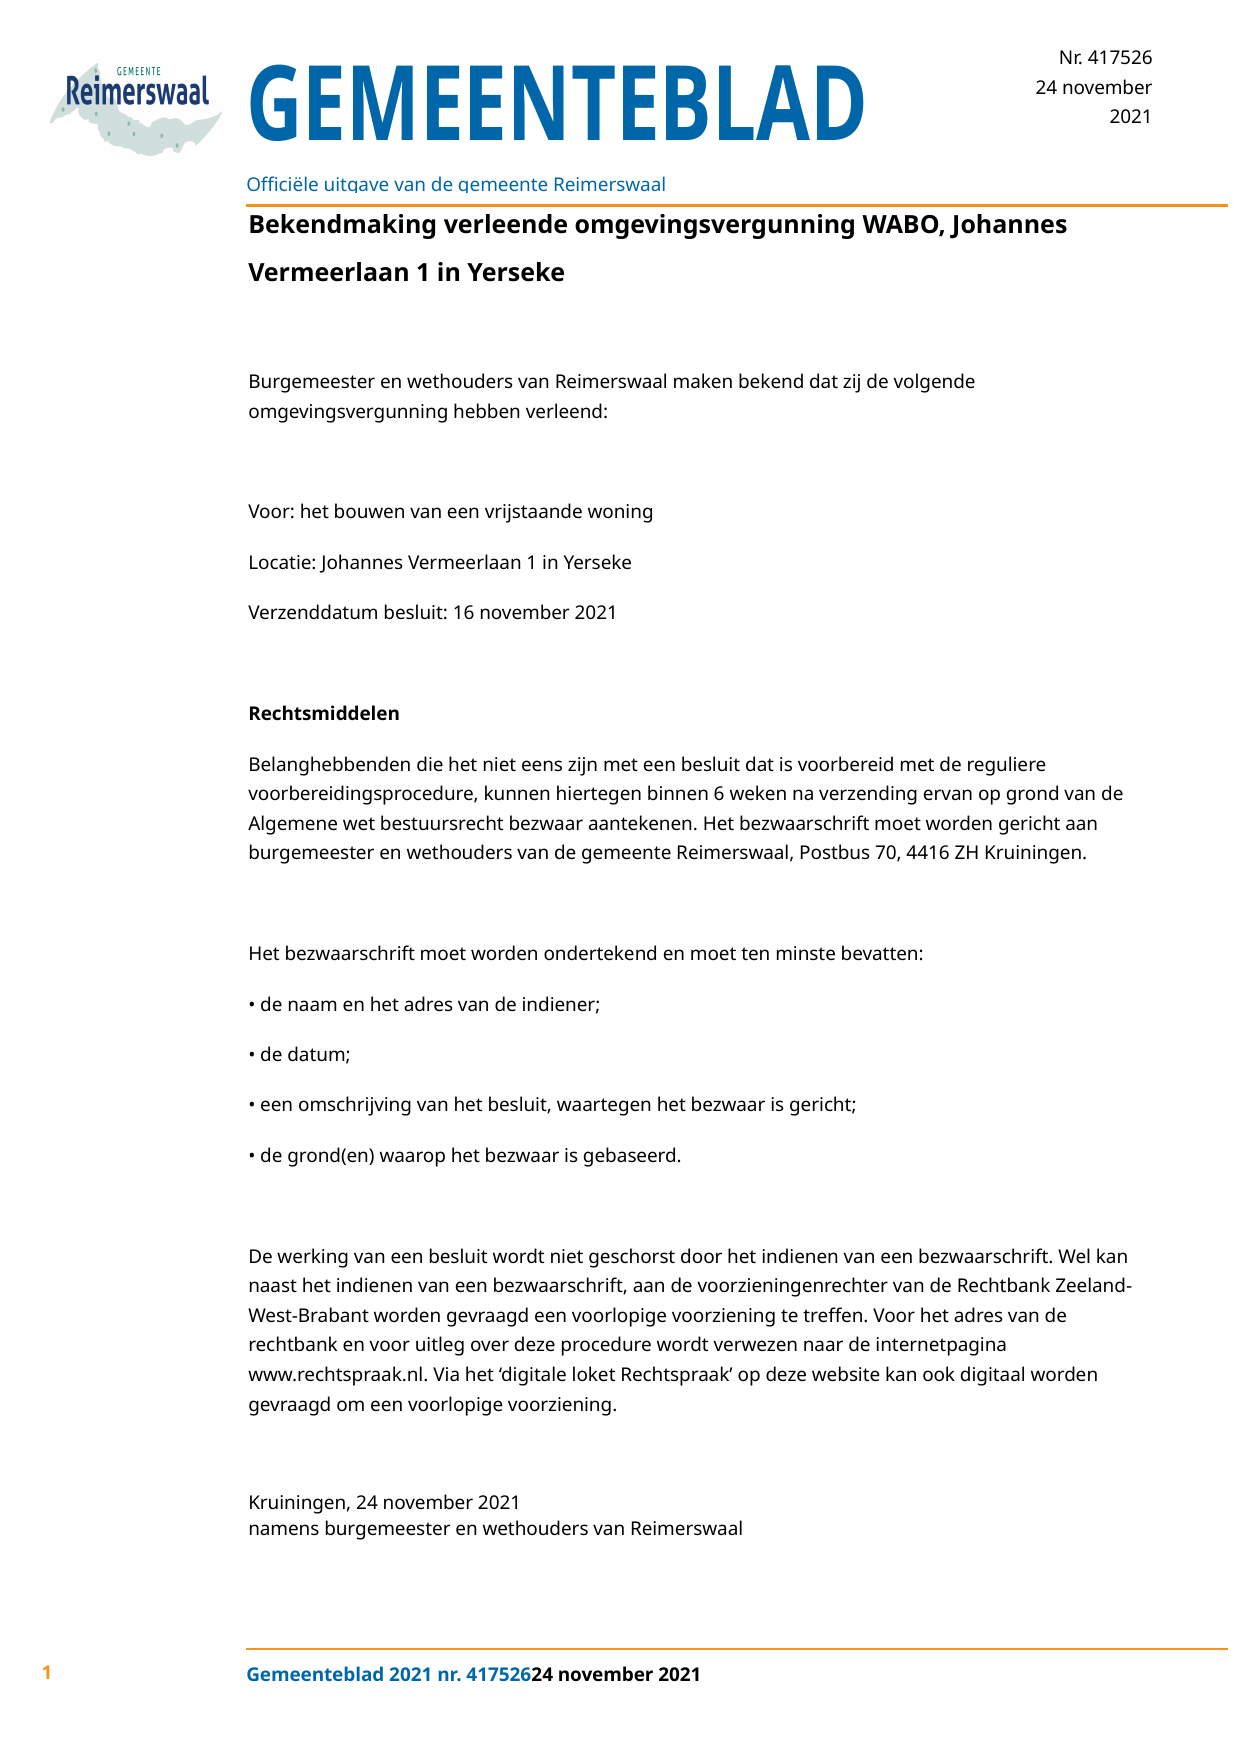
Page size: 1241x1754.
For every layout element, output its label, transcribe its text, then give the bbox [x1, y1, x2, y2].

text • de datum; [248, 1041, 1152, 1067]
text • de naam en het adres van de indiener; [248, 991, 1152, 1017]
text De werking van een besluit wordt niet geschorst door het indienen van een bezwaarschrift. Wel kan naast het indienen van een bezwaarschrift, aan de voorzieningenrechter van de Rechtbank Zeeland-West-Brabant worden gevraagd een voorlopige voorziening te treffen. Voor het adres van de rechtbank en voor uitleg over deze procedure wordt verwezen naar de internetpagina www.rechtspraak.nl. Via het ‘digitale loket Rechtspraak’ op deze website kan ook digitaal worden gevraagd om een voorlopige voorziening. [248, 1243, 1152, 1417]
text Kruiningen, 24 november 2021 [248, 1489, 1152, 1515]
text Het bezwaarschrift moet worden ondertekend en moet ten minste bevatten: [248, 940, 1152, 966]
text Voor: het bouwen van een vrijstaande woning [248, 499, 1152, 524]
text • de grond(en) waarop het bezwaar is gebaseerd. [248, 1142, 1152, 1168]
text namens burgemeester en wethouders van Reimerswaal [248, 1515, 1152, 1541]
text Burgemeester en wethouders van Reimerswaal maken bekend dat zij de volgende omgevingsvergunning hebben verleend: [248, 368, 1152, 424]
text Bekendmaking verleende omgevingsvergunning WABO, Johannes Vermeerlaan 1 in Yerseke [248, 207, 1152, 288]
text • een omschrijving van het besluit, waartegen het bezwaar is gericht; [248, 1092, 1152, 1117]
picture [41, 47, 231, 172]
text Rechtsmiddelen [248, 700, 1152, 726]
text Belanghebbenden die het niet eens zijn met een besluit dat is voorbereid met de reguliere voorbereidingsprocedure, kunnen hiertegen binnen 6 weken na verzending ervan op grond van de Algemene wet bestuursrecht bezwaar aantekenen. Het bezwaarschrift moet worden gericht aan burgemeester en wethouders van de gemeente Reimerswaal, Postbus 70, 4416 ZH Kruiningen. [248, 751, 1152, 865]
text Verzenddatum besluit: 16 november 2021 [248, 599, 1152, 625]
text Locatie: Johannes Vermeerlaan 1 in Yerseke [248, 549, 1152, 575]
